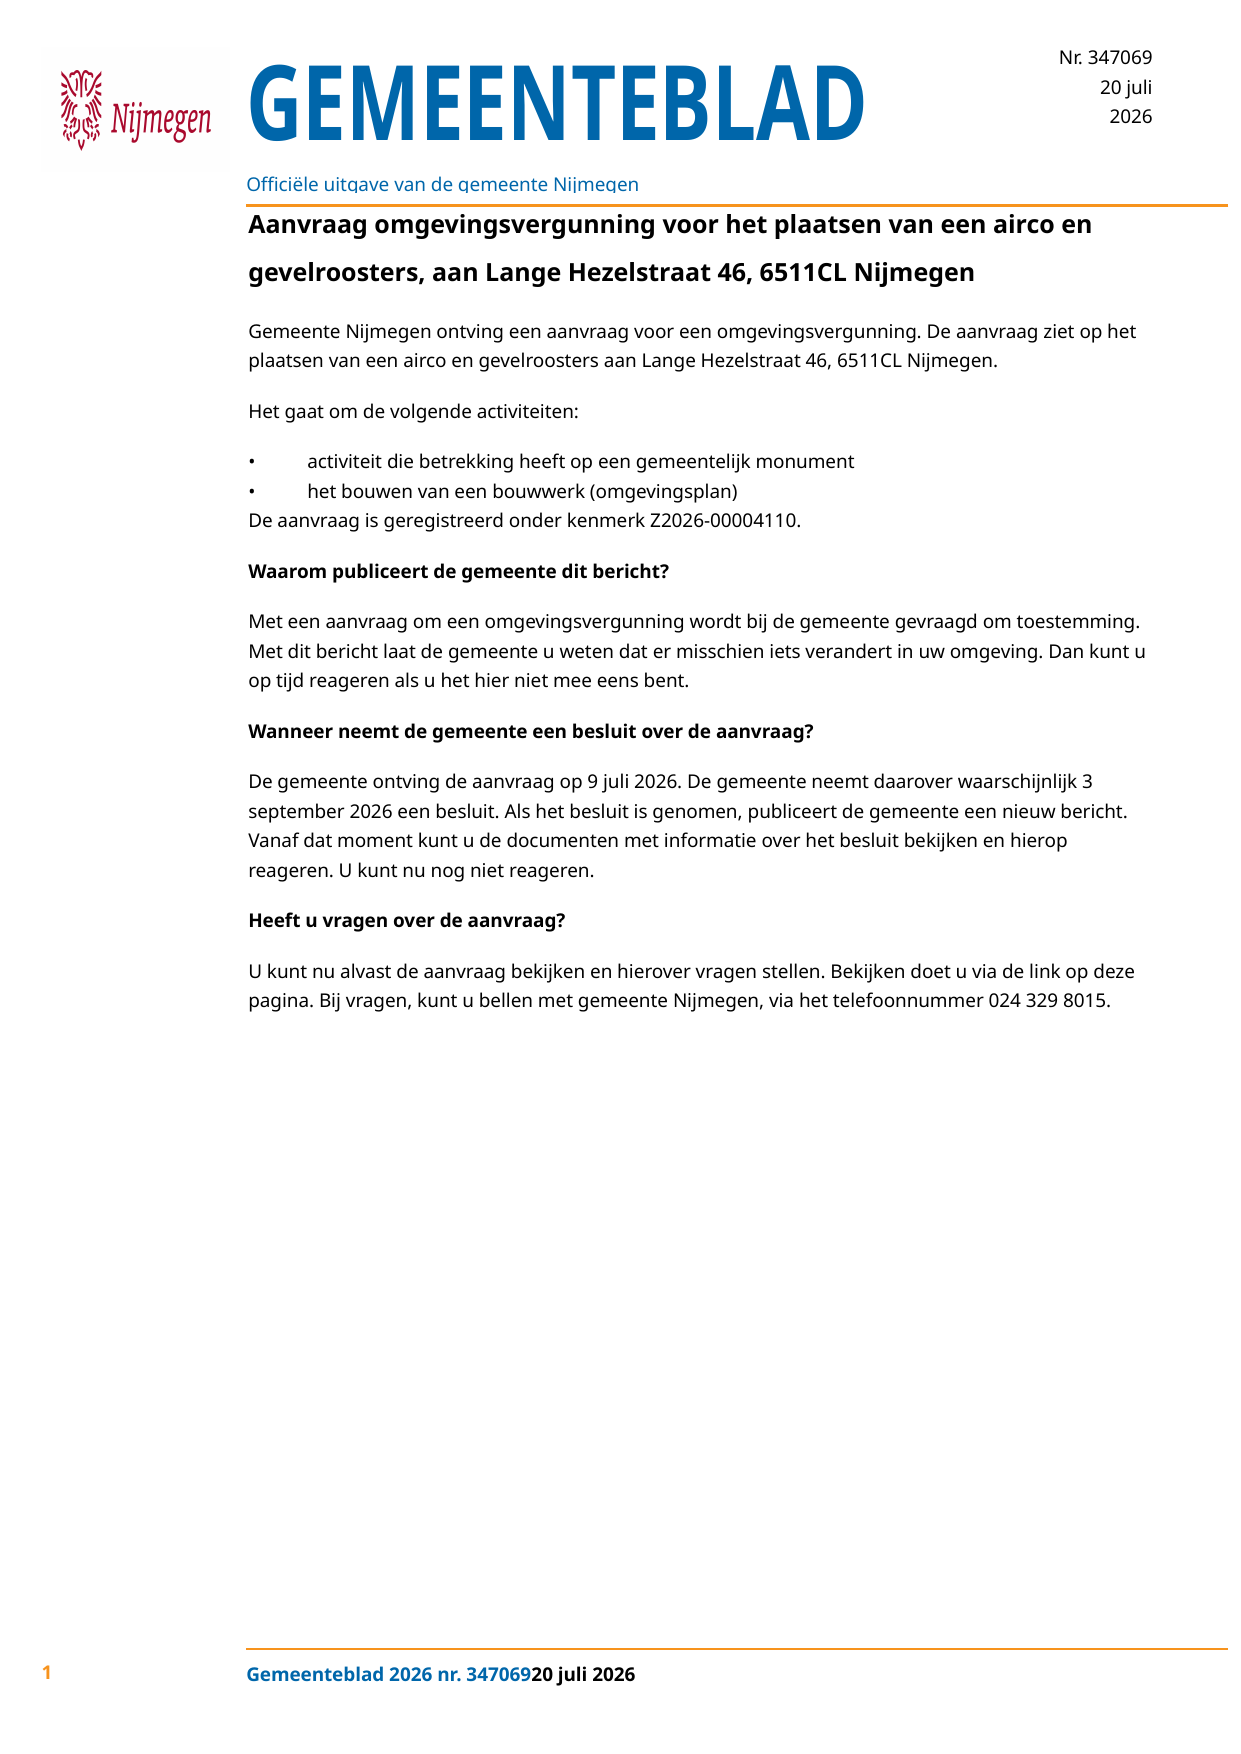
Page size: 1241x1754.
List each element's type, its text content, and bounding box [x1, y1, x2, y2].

text Met een aanvraag om een omgevingsvergunning wordt bij de gemeente gevraagd om toestemming. Met dit bericht laat de gemeente u weten dat er misschien iets verandert in uw omgeving. Dan kunt u op tijd reageren als u het hier niet mee eens bent. [248, 608, 1152, 693]
list activiteit die betrekking heeft op een gemeentelijk monument [248, 448, 1152, 474]
list het bouwen van een bouwwerk (omgevingsplan) [248, 478, 1152, 504]
picture [41, 47, 231, 172]
text Heeft u vragen over de aanvraag? [248, 907, 1152, 933]
text Gemeente Nijmegen ontving een aanvraag voor een omgevingsvergunning. De aanvraag ziet op het plaatsen van een airco en gevelroosters aan Lange Hezelstraat 46, 6511CL Nijmegen. [248, 318, 1152, 373]
text Waarom publiceert de gemeente dit bericht? [248, 558, 1152, 584]
text Het gaat om de volgende activiteiten: [248, 398, 1152, 424]
text Wanneer neemt de gemeente een besluit over de aanvraag? [248, 718, 1152, 744]
text Aanvraag omgevingsvergunning voor het plaatsen van een airco en gevelroosters, aan Lange Hezelstraat 46, 6511CL Nijmegen [248, 207, 1152, 288]
text De gemeente ontving de aanvraag op 9 juli 2026. De gemeente neemt daarover waarschijnlijk 3 september 2026 een besluit. Als het besluit is genomen, publiceert de gemeente een nieuw bericht. Vanaf dat moment kunt u de documenten met informatie over het besluit bekijken en hierop reageren. U kunt nu nog niet reageren. [248, 768, 1152, 883]
text U kunt nu alvast de aanvraag bekijken en hierover vragen stellen. Bekijken doet u via de link op deze pagina. Bij vragen, kunt u bellen met gemeente Nijmegen, via het telefoonnummer 024 329 8015. [248, 958, 1152, 1013]
text De aanvraag is geregistreerd onder kenmerk Z2026-00004110. [248, 507, 1152, 533]
